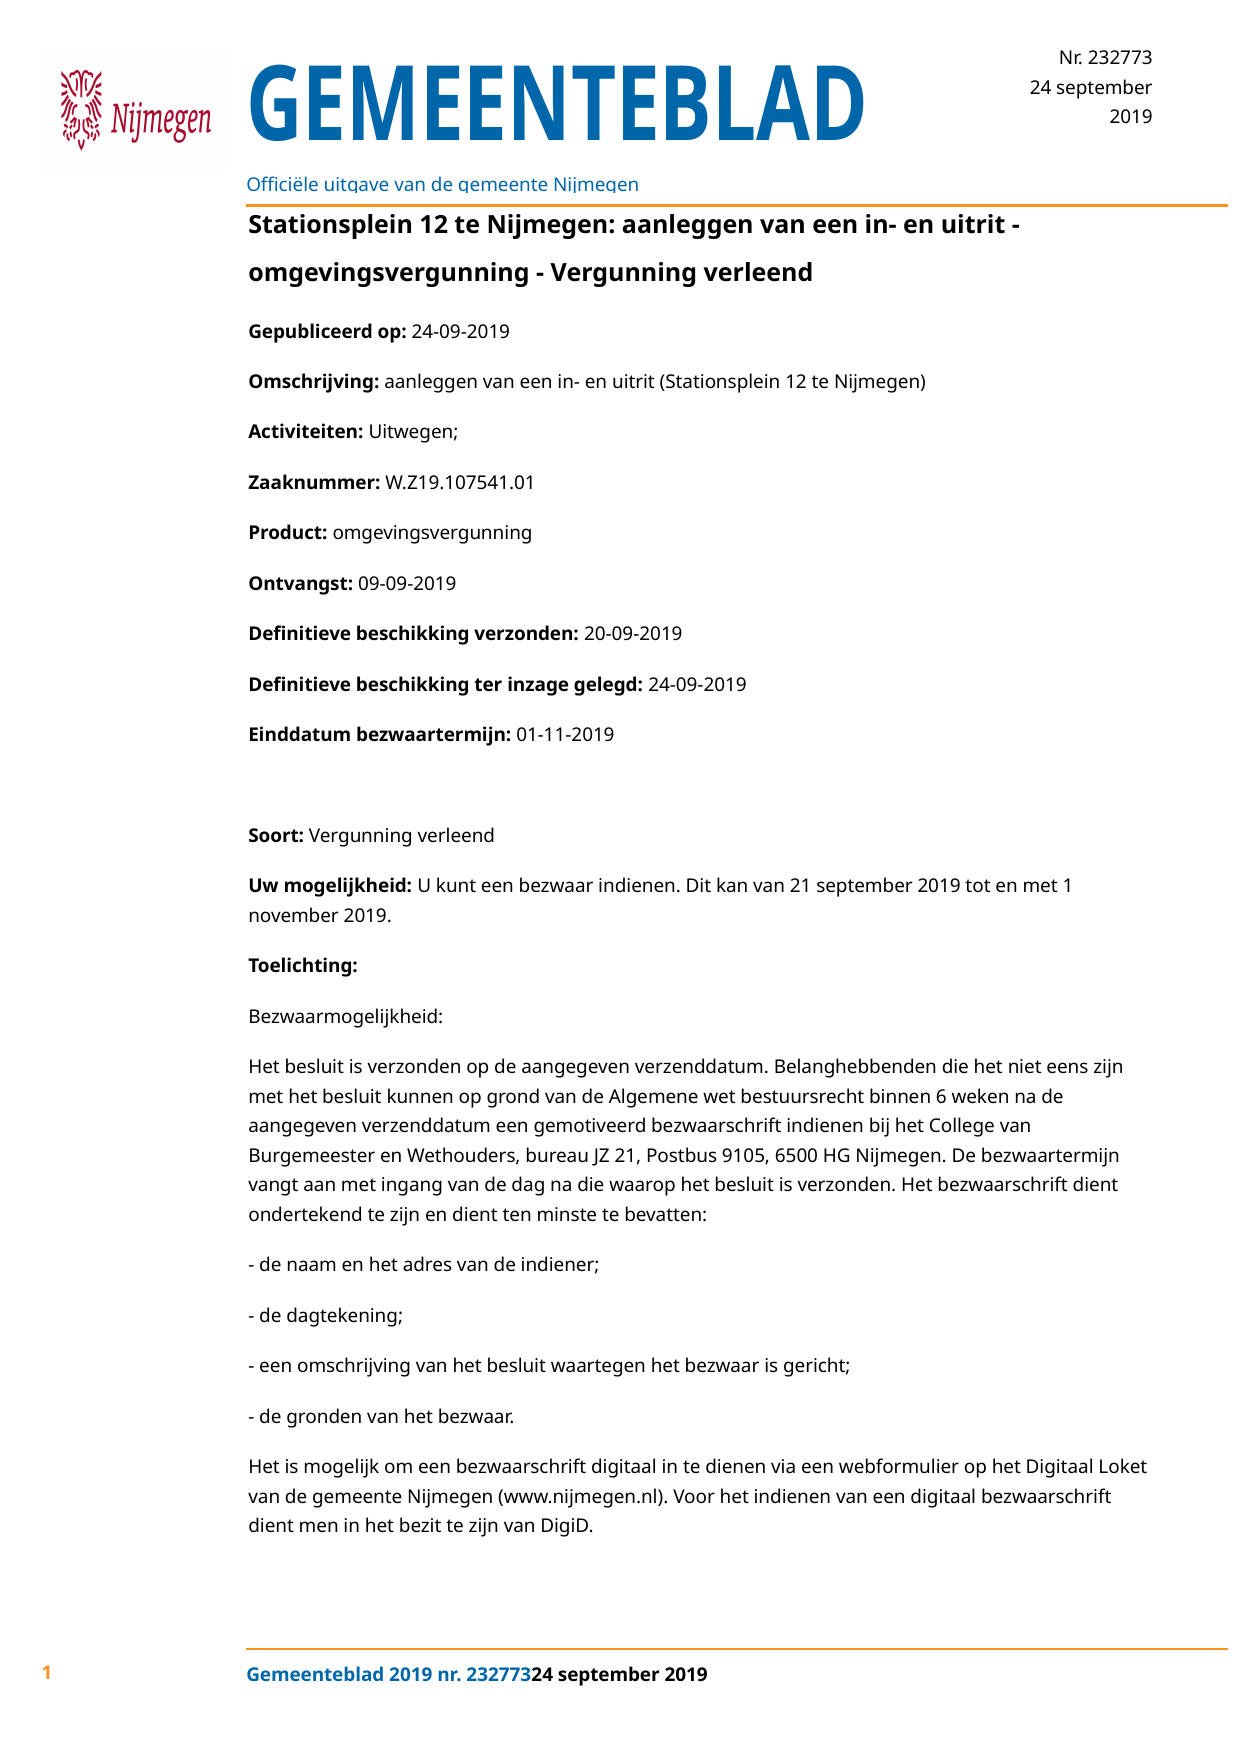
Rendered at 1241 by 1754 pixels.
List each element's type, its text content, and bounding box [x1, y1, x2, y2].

text - de gronden van het bezwaar. [248, 1403, 1152, 1429]
text Gepubliceerd op: 24-09-2019 [248, 318, 1152, 344]
text Definitieve beschikking verzonden: 20-09-2019 [248, 620, 1152, 646]
picture [41, 47, 231, 172]
text Het besluit is verzonden op de aangegeven verzenddatum. Belanghebbenden die het niet eens zijn met het besluit kunnen op grond van de Algemene wet bestuursrecht binnen 6 weken na de aangegeven verzenddatum een gemotiveerd bezwaarschrift indienen bij het College van Burgemeester en Wethouders, bureau JZ 21, Postbus 9105, 6500 HG Nijmegen. De bezwaartermijn vangt aan met ingang van de dag na die waarop het besluit is verzonden. Het bezwaarschrift dient ondertekend te zijn en dient ten minste te bevatten: [248, 1053, 1152, 1227]
text Stationsplein 12 te Nijmegen: aanleggen van een in- en uitrit - omgevingsvergunning - Vergunning verleend [248, 207, 1152, 288]
text Omschrijving: aanleggen van een in- en uitrit (Stationsplein 12 te Nijmegen) [248, 368, 1152, 394]
text Zaaknummer: W.Z19.107541.01 [248, 469, 1152, 495]
text Uw mogelijkheid: U kunt een bezwaar indienen. Dit kan van 21 september 2019 tot en met 1 november 2019. [248, 872, 1152, 928]
text Activiteiten: Uitwegen; [248, 419, 1152, 444]
text - een omschrijving van het besluit waartegen het bezwaar is gericht; [248, 1352, 1152, 1378]
text - de dagtekening; [248, 1302, 1152, 1328]
text Einddatum bezwaartermijn: 01-11-2019 [248, 721, 1152, 747]
text Definitieve beschikking ter inzage gelegd: 24-09-2019 [248, 671, 1152, 697]
text Ontvangst: 09-09-2019 [248, 570, 1152, 596]
text Het is mogelijk om een bezwaarschrift digitaal in te dienen via een webformulier op het Digitaal Loket van de gemeente Nijmegen (www.nijmegen.nl). Voor het indienen van een digitaal bezwaarschrift dient men in het bezit te zijn van DigiD. [248, 1453, 1152, 1538]
text - de naam en het adres van de indiener; [248, 1252, 1152, 1277]
text Product: omgevingsvergunning [248, 519, 1152, 545]
text Toelichting: [248, 952, 1152, 978]
text Soort: Vergunning verleend [248, 822, 1152, 848]
text Bezwaarmogelijkheid: [248, 1003, 1152, 1029]
